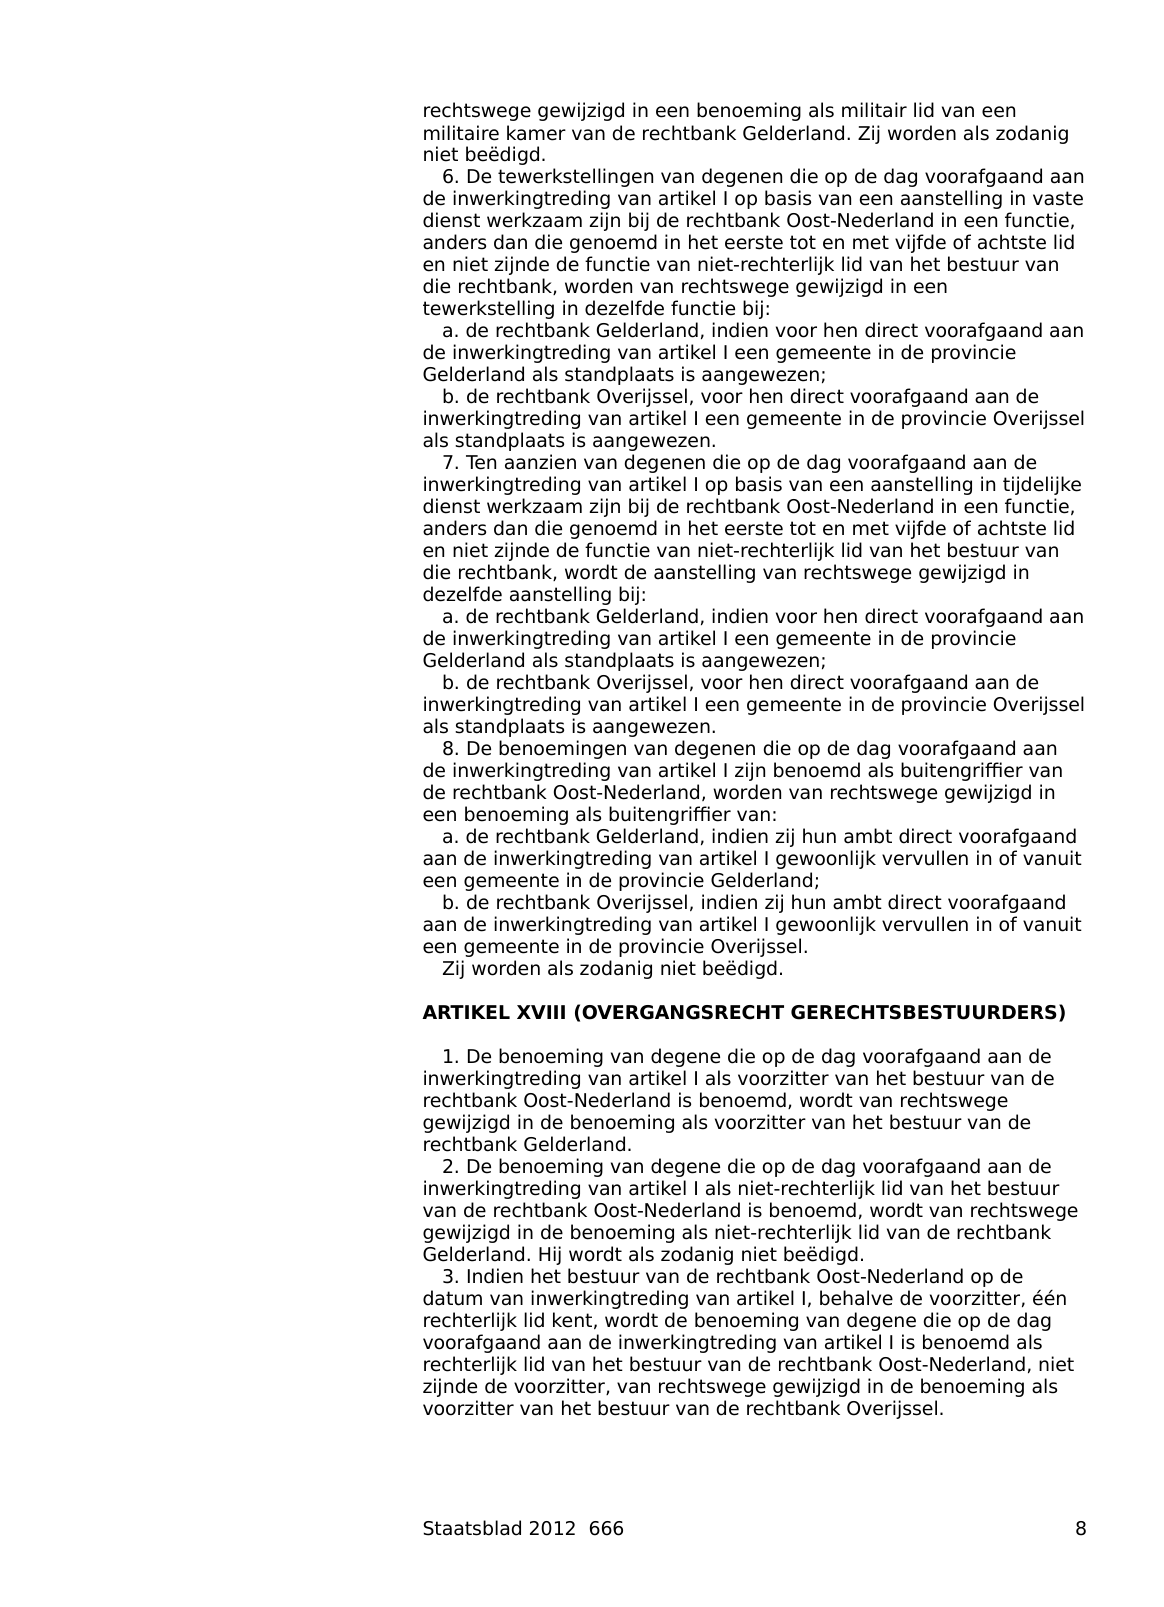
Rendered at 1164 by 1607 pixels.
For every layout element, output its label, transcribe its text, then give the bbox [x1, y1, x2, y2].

text a. de rechtbank Gelderland, indien voor hen direct voorafgaand aan de inwerkingtreding van artikel I een gemeente in de provincie Gelderland als standplaats is aangewezen; [422, 606, 1087, 672]
text 8. De benoemingen van degenen die op de dag voorafgaand aan de inwerkingtreding van artikel I zijn benoemd als buitengriffier van de rechtbank Oost-Nederland, worden van rechtswege gewijzigd in een benoeming als buitengriffier van: [422, 738, 1087, 826]
text 1. De benoeming van degene die op de dag voorafgaand aan de inwerkingtreding van artikel I als voorzitter van het bestuur van de rechtbank Oost-Nederland is benoemd, wordt van rechtswege gewijzigd in de benoeming als voorzitter van het bestuur van de rechtbank Gelderland. [422, 1046, 1087, 1156]
text b. de rechtbank Overijssel, voor hen direct voorafgaand aan de inwerkingtreding van artikel I een gemeente in de provincie Overijssel als standplaats is aangewezen. [422, 386, 1087, 452]
subtitle ARTIKEL XVIII (OVERGANGSRECHT GERECHTSBESTUURDERS) [422, 1002, 1087, 1024]
text a. de rechtbank Gelderland, indien zij hun ambt direct voorafgaand aan de inwerkingtreding van artikel I gewoonlijk vervullen in of vanuit een gemeente in de provincie Gelderland; [422, 826, 1087, 892]
text b. de rechtbank Overijssel, voor hen direct voorafgaand aan de inwerkingtreding van artikel I een gemeente in de provincie Overijssel als standplaats is aangewezen. [422, 672, 1087, 738]
text 3. Indien het bestuur van de rechtbank Oost-Nederland op de datum van inwerkingtreding van artikel I, behalve de voorzitter, één rechterlijk lid kent, wordt de benoeming van degene die op de dag voorafgaand aan de inwerkingtreding van artikel I is benoemd als rechterlijk lid van het bestuur van de rechtbank Oost-Nederland, niet zijnde de voorzitter, van rechtswege gewijzigd in de benoeming als voorzitter van het bestuur van de rechtbank Overijssel. [422, 1266, 1087, 1419]
text 2. De benoeming van degene die op de dag voorafgaand aan de inwerkingtreding van artikel I als niet-rechterlijk lid van het bestuur van de rechtbank Oost-Nederland is benoemd, wordt van rechtswege gewijzigd in de benoeming als niet-rechterlijk lid van de rechtbank Gelderland. Hij wordt als zodanig niet beëdigd. [422, 1156, 1087, 1266]
text 6. De tewerkstellingen van degenen die op de dag voorafgaand aan de inwerkingtreding van artikel I op basis van een aanstelling in vaste dienst werkzaam zijn bij de rechtbank Oost-Nederland in een functie, anders dan die genoemd in het eerste tot en met vijfde of achtste lid en niet zijnde de functie van niet-rechterlijk lid van het bestuur van die rechtbank, worden van rechtswege gewijzigd in een tewerkstelling in dezelfde functie bij: [422, 166, 1087, 320]
text b. de rechtbank Overijssel, indien zij hun ambt direct voorafgaand aan de inwerkingtreding van artikel I gewoonlijk vervullen in of vanuit een gemeente in de provincie Overijssel. [422, 892, 1087, 958]
text 7. Ten aanzien van degenen die op de dag voorafgaand aan de inwerkingtreding van artikel I op basis van een aanstelling in tijdelijke dienst werkzaam zijn bij de rechtbank Oost-Nederland in een functie, anders dan die genoemd in het eerste tot en met vijfde of achtste lid en niet zijnde de functie van niet-rechterlijk lid van het bestuur van die rechtbank, wordt de aanstelling van rechtswege gewijzigd in dezelfde aanstelling bij: [422, 452, 1087, 606]
text a. de rechtbank Gelderland, indien voor hen direct voorafgaand aan de inwerkingtreding van artikel I een gemeente in de provincie Gelderland als standplaats is aangewezen; [422, 320, 1087, 386]
text Zij worden als zodanig niet beëdigd. [422, 958, 1087, 979]
text rechtswege gewijzigd in een benoeming als militair lid van een militaire kamer van de rechtbank Gelderland. Zij worden als zodanig niet beëdigd. [422, 100, 1087, 166]
